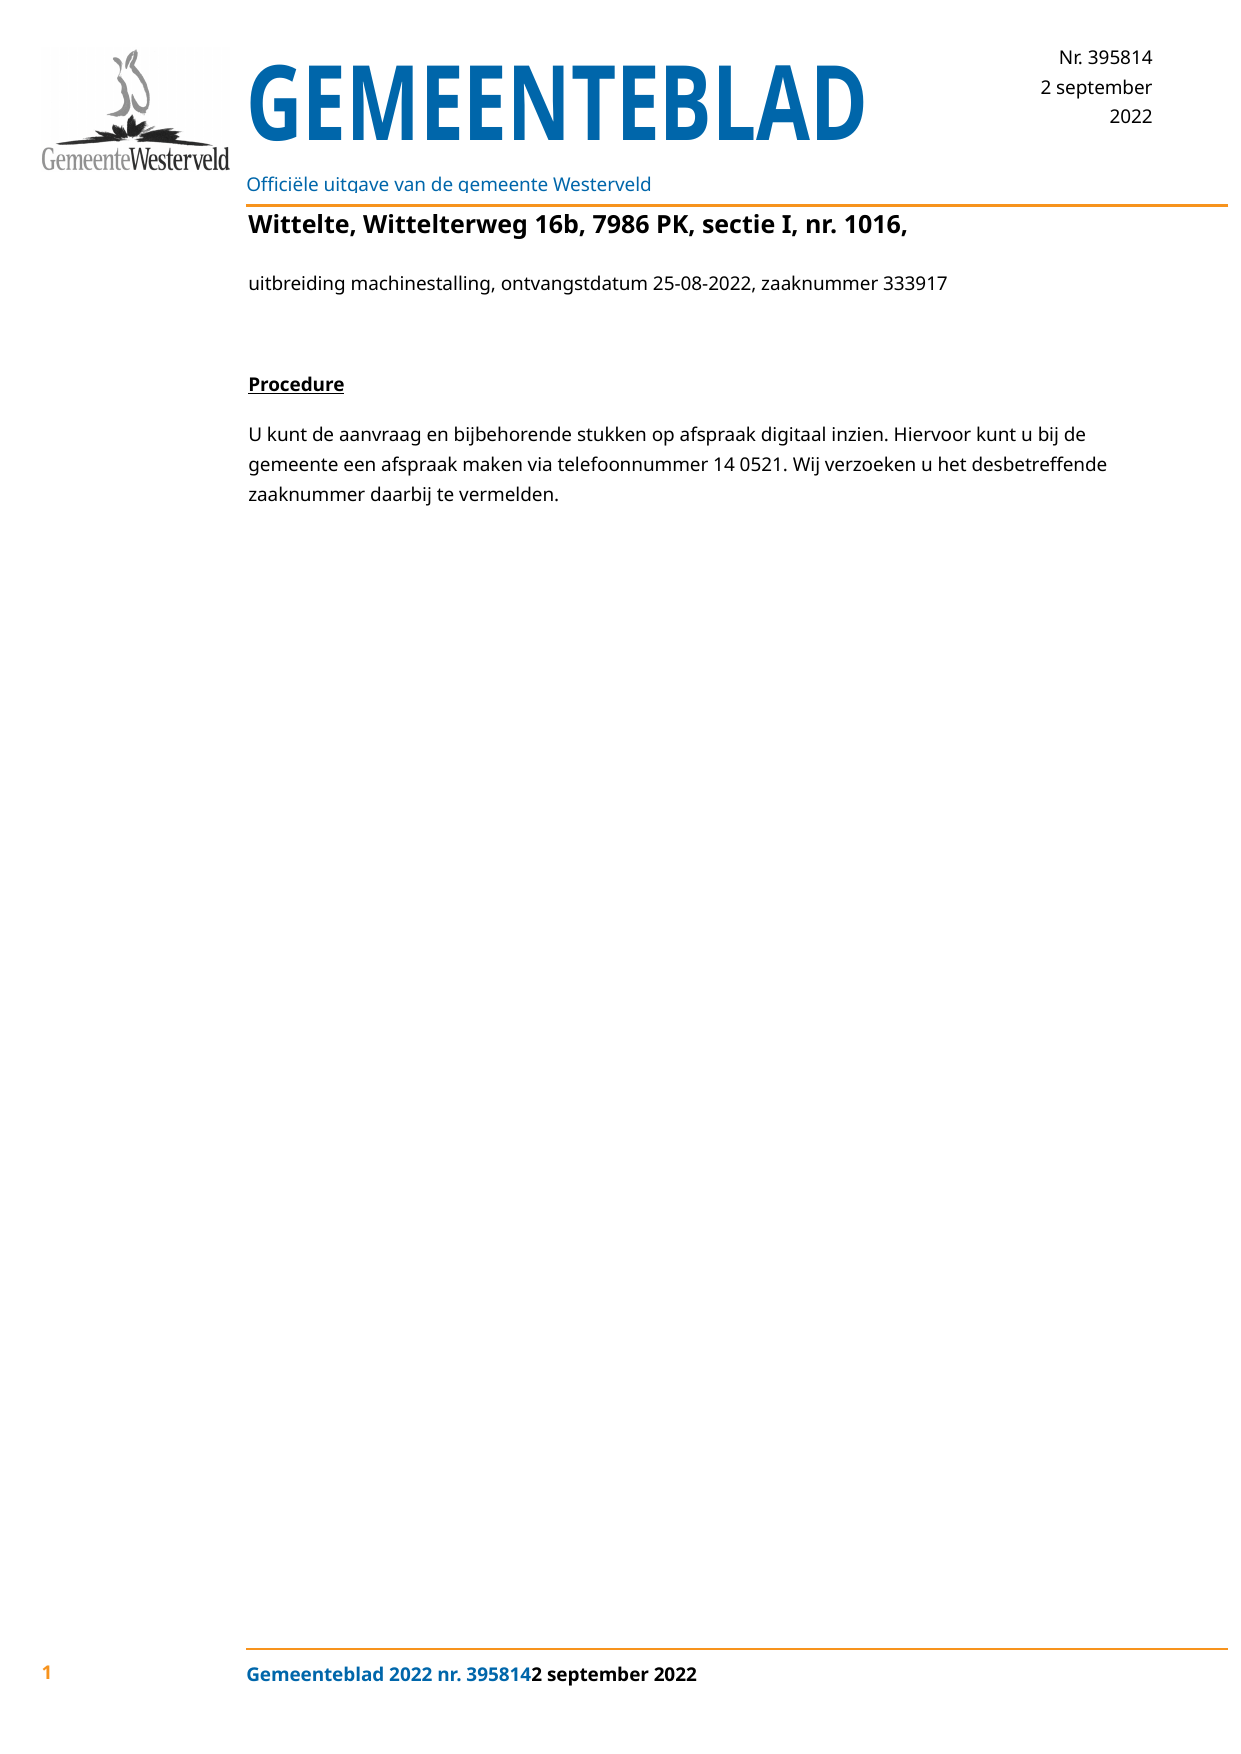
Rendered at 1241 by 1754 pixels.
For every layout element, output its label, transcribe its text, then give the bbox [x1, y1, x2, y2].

text Procedure [248, 371, 1152, 397]
picture [41, 47, 231, 172]
text uitbreiding machinestalling, ontvangstdatum 25-08-2022, zaaknummer 333917 [248, 270, 1152, 296]
text U kunt de aanvraag en bijbehorende stukken op afspraak digitaal inzien. Hiervoor kunt u bij de gemeente een afspraak maken via telefoonnummer 14 0521. Wij verzoeken u het desbetreffende zaaknummer daarbij te vermelden. [248, 422, 1152, 506]
text Wittelte, Wittelterweg 16b, 7986 PK, sectie I, nr. 1016, [248, 207, 1152, 241]
